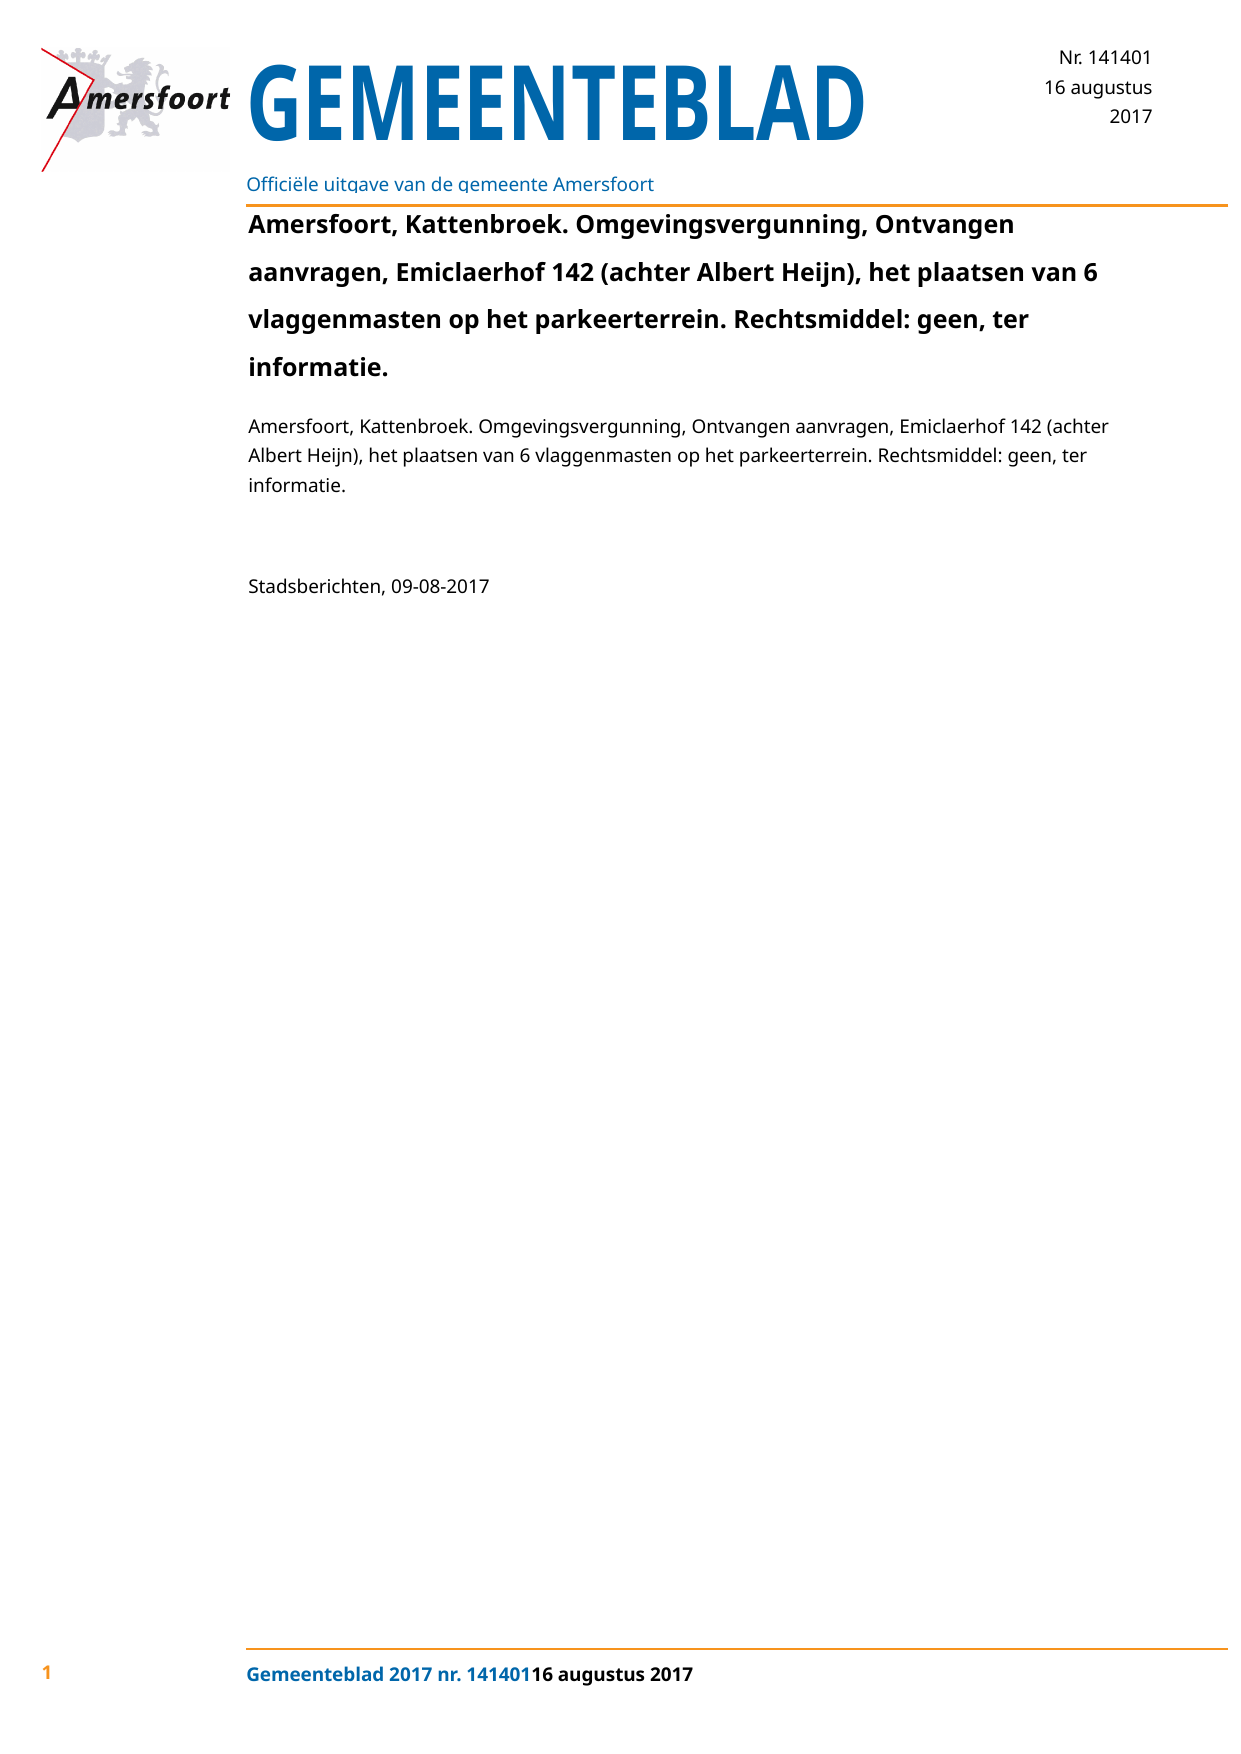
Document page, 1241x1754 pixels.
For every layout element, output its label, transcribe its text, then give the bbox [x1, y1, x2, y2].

text Amersfoort, Kattenbroek. Omgevingsvergunning, Ontvangen aanvragen, Emiclaerhof 142 (achter Albert Heijn), het plaatsen van 6 vlaggenmasten op het parkeerterrein. Rechtsmiddel: geen, ter informatie. [248, 413, 1152, 498]
picture [41, 47, 231, 172]
text Stadsberichten, 09-08-2017 [248, 573, 1152, 599]
text Amersfoort, Kattenbroek. Omgevingsvergunning, Ontvangen aanvragen, Emiclaerhof 142 (achter Albert Heijn), het plaatsen van 6 vlaggenmasten op het parkeerterrein. Rechtsmiddel: geen, ter informatie. [248, 207, 1152, 384]
